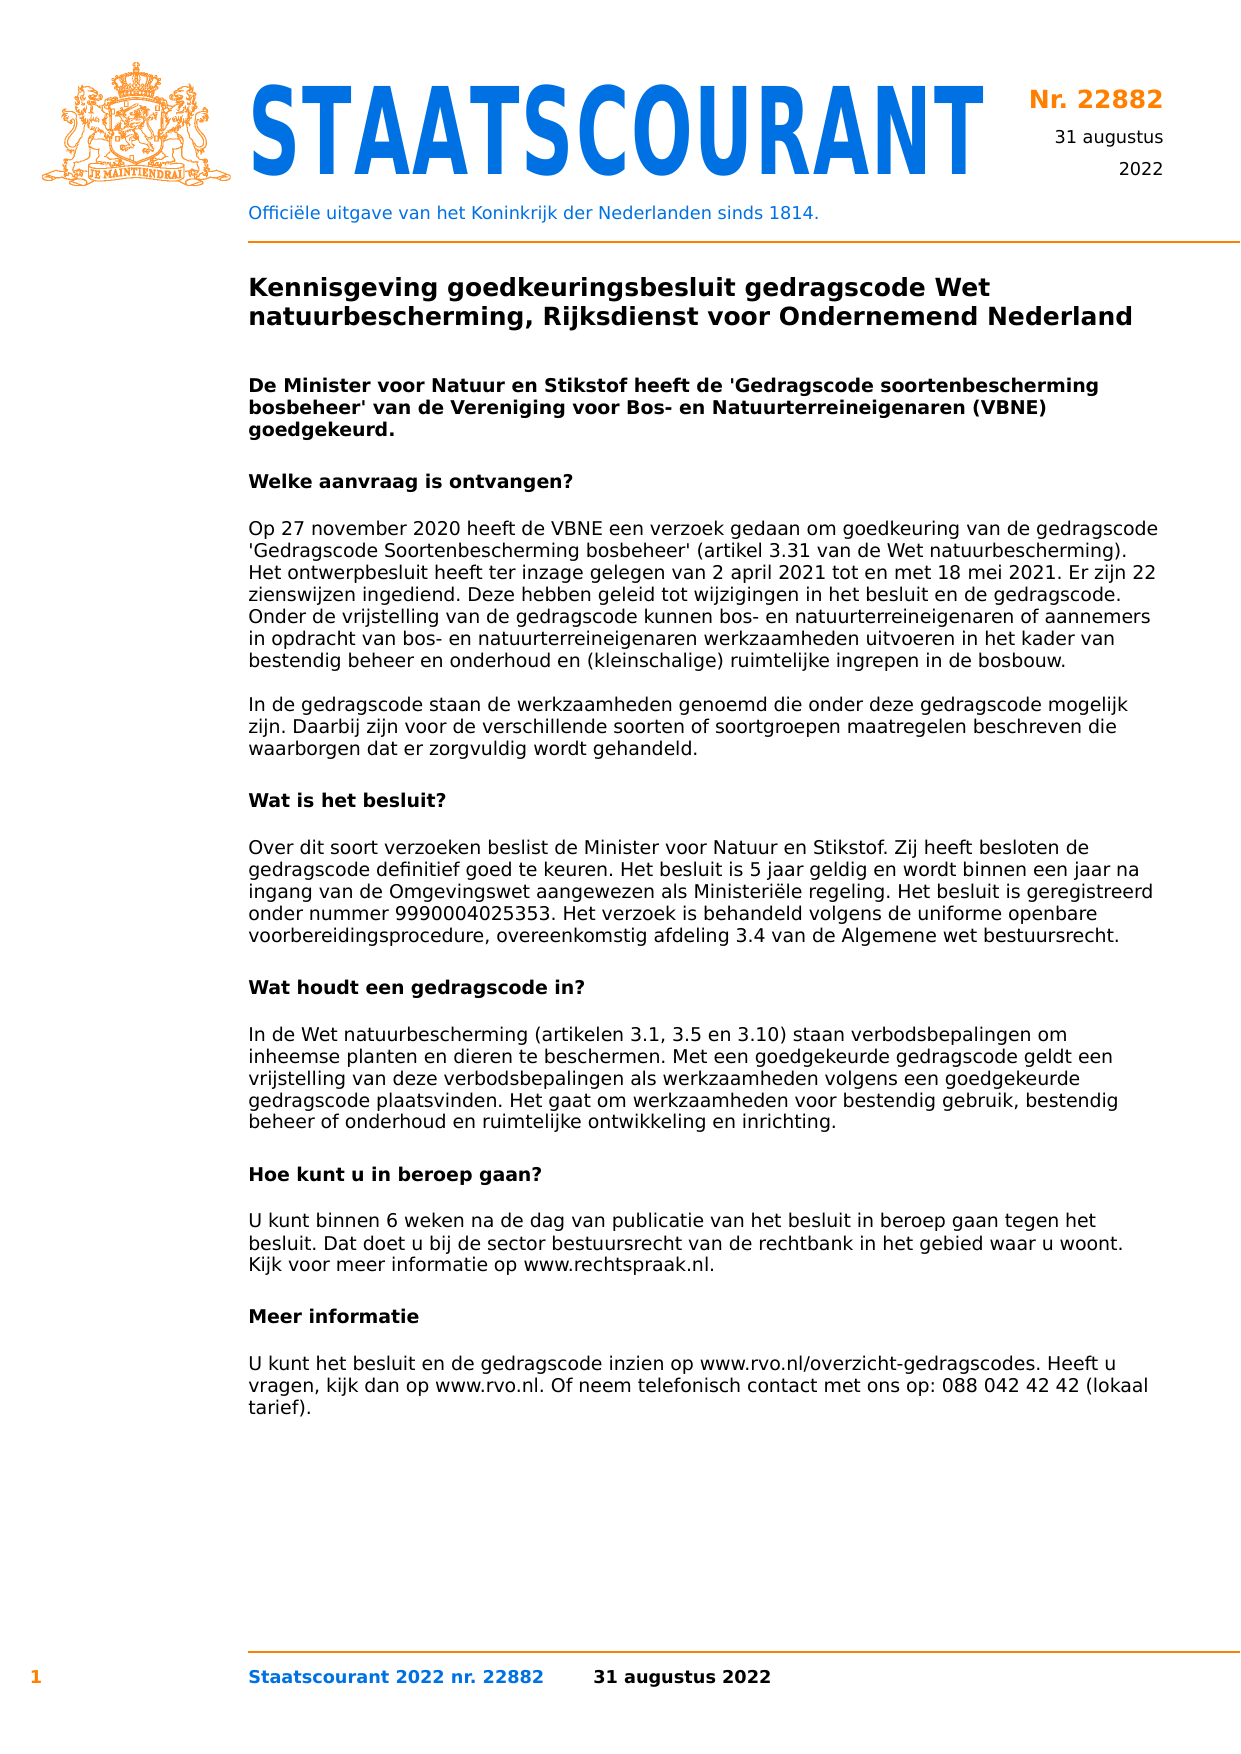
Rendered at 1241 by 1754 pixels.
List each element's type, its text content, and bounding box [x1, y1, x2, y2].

subtitle Welke aanvraag is ontvangen? [248, 471, 1163, 493]
table_header STAATSCOURANT [248, 62, 998, 203]
table_header Nr. 22882 [998, 62, 1240, 121]
subtitle Wat is het besluit? [248, 790, 1163, 812]
subtitle Meer informatie [248, 1306, 1163, 1328]
text De Minister voor Natuur en Stikstof heeft de 'Gedragscode soortenbescherming bosbeheer' van de Vereniging voor Bos- en Natuurterreineigenaren (VBNE) goedgekeurd. [248, 375, 1163, 441]
subtitle Wat houdt een gedragscode in? [248, 977, 1163, 998]
text In de Wet natuurbescherming (artikelen 3.1, 3.5 en 3.10) staan verbodsbepalingen om inheemse planten en dieren te beschermen. Met een goedgekeurde gedragscode geldt een vrijstelling van deze verbodsbepalingen als werkzaamheden volgens een goedgekeurde gedragscode plaatsvinden. Het gaat om werkzaamheden voor bestendig gebruik, bestendig beheer of onderhoud en ruimtelijke ontwikkeling en inrichting. [248, 1023, 1163, 1133]
text U kunt binnen 6 weken na de dag van publicatie van het besluit in beroep gaan tegen het besluit. Dat doet u bij de sector bestuursrecht van de rechtbank in het gebied waar u woont. Kijk voor meer informatie op www.rechtspraak.nl. [248, 1210, 1163, 1276]
text Op 27 november 2020 heeft de VBNE een verzoek gedaan om goedkeuring van de gedragscode 'Gedragscode Soortenbescherming bosbeheer' (artikel 3.31 van de Wet natuurbescherming). Het ontwerpbesluit heeft ter inzage gelegen van 2 april 2021 tot en met 18 mei 2021. Er zijn 22 zienswijzen ingediend. Deze hebben geleid tot wijzigingen in het besluit en de gedragscode. Onder de vrijstelling van de gedragscode kunnen bos- en natuurterreineigenaren of aannemers in opdracht van bos- en natuurterreineigenaren werkzaamheden uitvoeren in het kader van bestendig beheer en onderhoud en (kleinschalige) ruimtelijke ingrepen in de bosbouw. [248, 518, 1163, 672]
table_cell 31 augustus [998, 121, 1240, 153]
picture [41, 62, 231, 186]
table_cell 2022 [998, 153, 1240, 203]
table_cell Officiële uitgave van het Koninkrijk der Nederlanden sinds 1814. [248, 203, 1240, 241]
table_header [25, 62, 248, 241]
subtitle Kennisgeving goedkeuringsbesluit gedragscode Wet natuurbescherming, Rijksdienst voor Ondernemend Nederland [248, 273, 1163, 331]
text Over dit soort verzoeken beslist de Minister voor Natuur en Stikstof. Zij heeft besloten de gedragscode definitief goed te keuren. Het besluit is 5 jaar geldig en wordt binnen een jaar na ingang van de Omgevingswet aangewezen als Ministeriële regeling. Het besluit is geregistreerd onder nummer 9990004025353. Het verzoek is behandeld volgens de uniforme openbare voorbereidingsprocedure, overeenkomstig afdeling 3.4 van de Algemene wet bestuursrecht. [248, 837, 1163, 947]
subtitle Hoe kunt u in beroep gaan? [248, 1163, 1163, 1185]
text U kunt het besluit en de gedragscode inzien op www.rvo.nl/overzicht-gedragscodes. Heeft u vragen, kijk dan op www.rvo.nl. Of neem telefonisch contact met ons op: 088 042 42 42 (lokaal tarief). [248, 1353, 1163, 1419]
text In de gedragscode staan de werkzaamheden genoemd die onder deze gedragscode mogelijk zijn. Daarbij zijn voor de verschillende soorten of soortgroepen maatregelen beschreven die waarborgen dat er zorgvuldig wordt gehandeld. [248, 694, 1163, 760]
